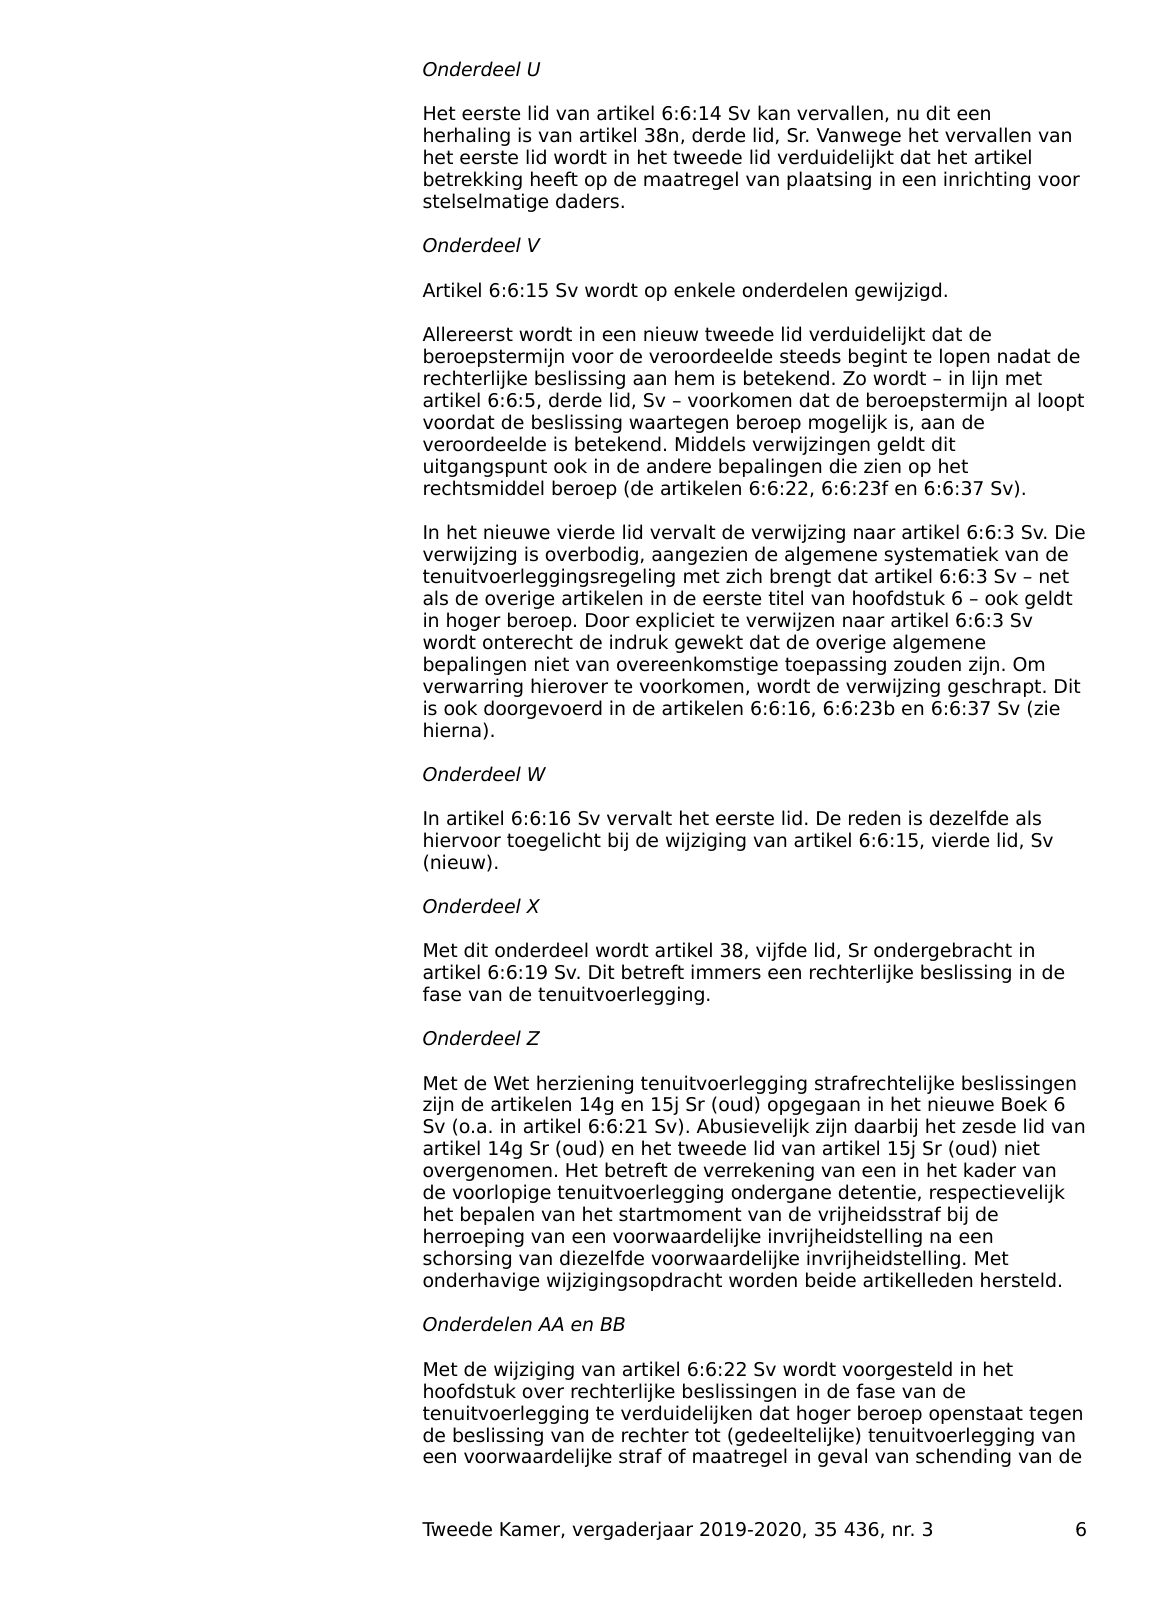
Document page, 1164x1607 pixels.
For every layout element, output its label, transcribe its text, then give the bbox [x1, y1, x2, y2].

text Met dit onderdeel wordt artikel 38, vijfde lid, Sr ondergebracht in artikel 6:6:19 Sv. Dit betreft immers een rechterlijke beslissing in de fase van de tenuitvoerlegging. [422, 940, 1087, 1006]
subtitle Onderdeel X [422, 896, 1087, 918]
subtitle Onderdeel U [422, 59, 1087, 81]
subtitle Onderdeel Z [422, 1028, 1087, 1050]
subtitle Onderdelen AA en BB [422, 1314, 1087, 1336]
text Met de Wet herziening tenuitvoerlegging strafrechtelijke beslissingen zijn de artikelen 14g en 15j Sr (oud) opgegaan in het nieuwe Boek 6 Sv (o.a. in artikel 6:6:21 Sv). Abusievelijk zijn daarbij het zesde lid van artikel 14g Sr (oud) en het tweede lid van artikel 15j Sr (oud) niet overgenomen. Het betreft de verrekening van een in het kader van de voorlopige tenuitvoerlegging ondergane detentie, respectievelijk het bepalen van het startmoment van de vrijheidsstraf bij de herroeping van een voorwaardelijke invrijheidstelling na een schorsing van diezelfde voorwaardelijke invrijheidstelling. Met onderhavige wijzigingsopdracht worden beide artikelleden hersteld. [422, 1072, 1087, 1292]
text Met de wijziging van artikel 6:6:22 Sv wordt voorgesteld in het hoofdstuk over rechterlijke beslissingen in de fase van de tenuitvoerlegging te verduidelijken dat hoger beroep openstaat tegen de beslissing van de rechter tot (gedeeltelijke) tenuitvoerlegging van een voorwaardelijke straf of maatregel in geval van schending van de [422, 1358, 1087, 1468]
text In het nieuwe vierde lid vervalt de verwijzing naar artikel 6:6:3 Sv. Die verwijzing is overbodig, aangezien de algemene systematiek van de tenuitvoerleggingsregeling met zich brengt dat artikel 6:6:3 Sv – net als de overige artikelen in de eerste titel van hoofdstuk 6 – ook geldt in hoger beroep. Door expliciet te verwijzen naar artikel 6:6:3 Sv wordt onterecht de indruk gewekt dat de overige algemene bepalingen niet van overeenkomstige toepassing zouden zijn. Om verwarring hierover te voorkomen, wordt de verwijzing geschrapt. Dit is ook doorgevoerd in de artikelen 6:6:16, 6:6:23b en 6:6:37 Sv (zie hierna). [422, 522, 1087, 741]
text In artikel 6:6:16 Sv vervalt het eerste lid. De reden is dezelfde als hiervoor toegelicht bij de wijziging van artikel 6:6:15, vierde lid, Sv (nieuw). [422, 808, 1087, 874]
subtitle Onderdeel W [422, 764, 1087, 786]
text Allereerst wordt in een nieuw tweede lid verduidelijkt dat de beroepstermijn voor de veroordeelde steeds begint te lopen nadat de rechterlijke beslissing aan hem is betekend. Zo wordt – in lijn met artikel 6:6:5, derde lid, Sv – voorkomen dat de beroepstermijn al loopt voordat de beslissing waartegen beroep mogelijk is, aan de veroordeelde is betekend. Middels verwijzingen geldt dit uitgangspunt ook in de andere bepalingen die zien op het rechtsmiddel beroep (de artikelen 6:6:22, 6:6:23f en 6:6:37 Sv). [422, 324, 1087, 499]
text Artikel 6:6:15 Sv wordt op enkele onderdelen gewijzigd. [422, 279, 1087, 301]
text Het eerste lid van artikel 6:6:14 Sv kan vervallen, nu dit een herhaling is van artikel 38n, derde lid, Sr. Vanwege het vervallen van het eerste lid wordt in het tweede lid verduidelijkt dat het artikel betrekking heeft op de maatregel van plaatsing in een inrichting voor stelselmatige daders. [422, 103, 1087, 213]
subtitle Onderdeel V [422, 235, 1087, 257]
